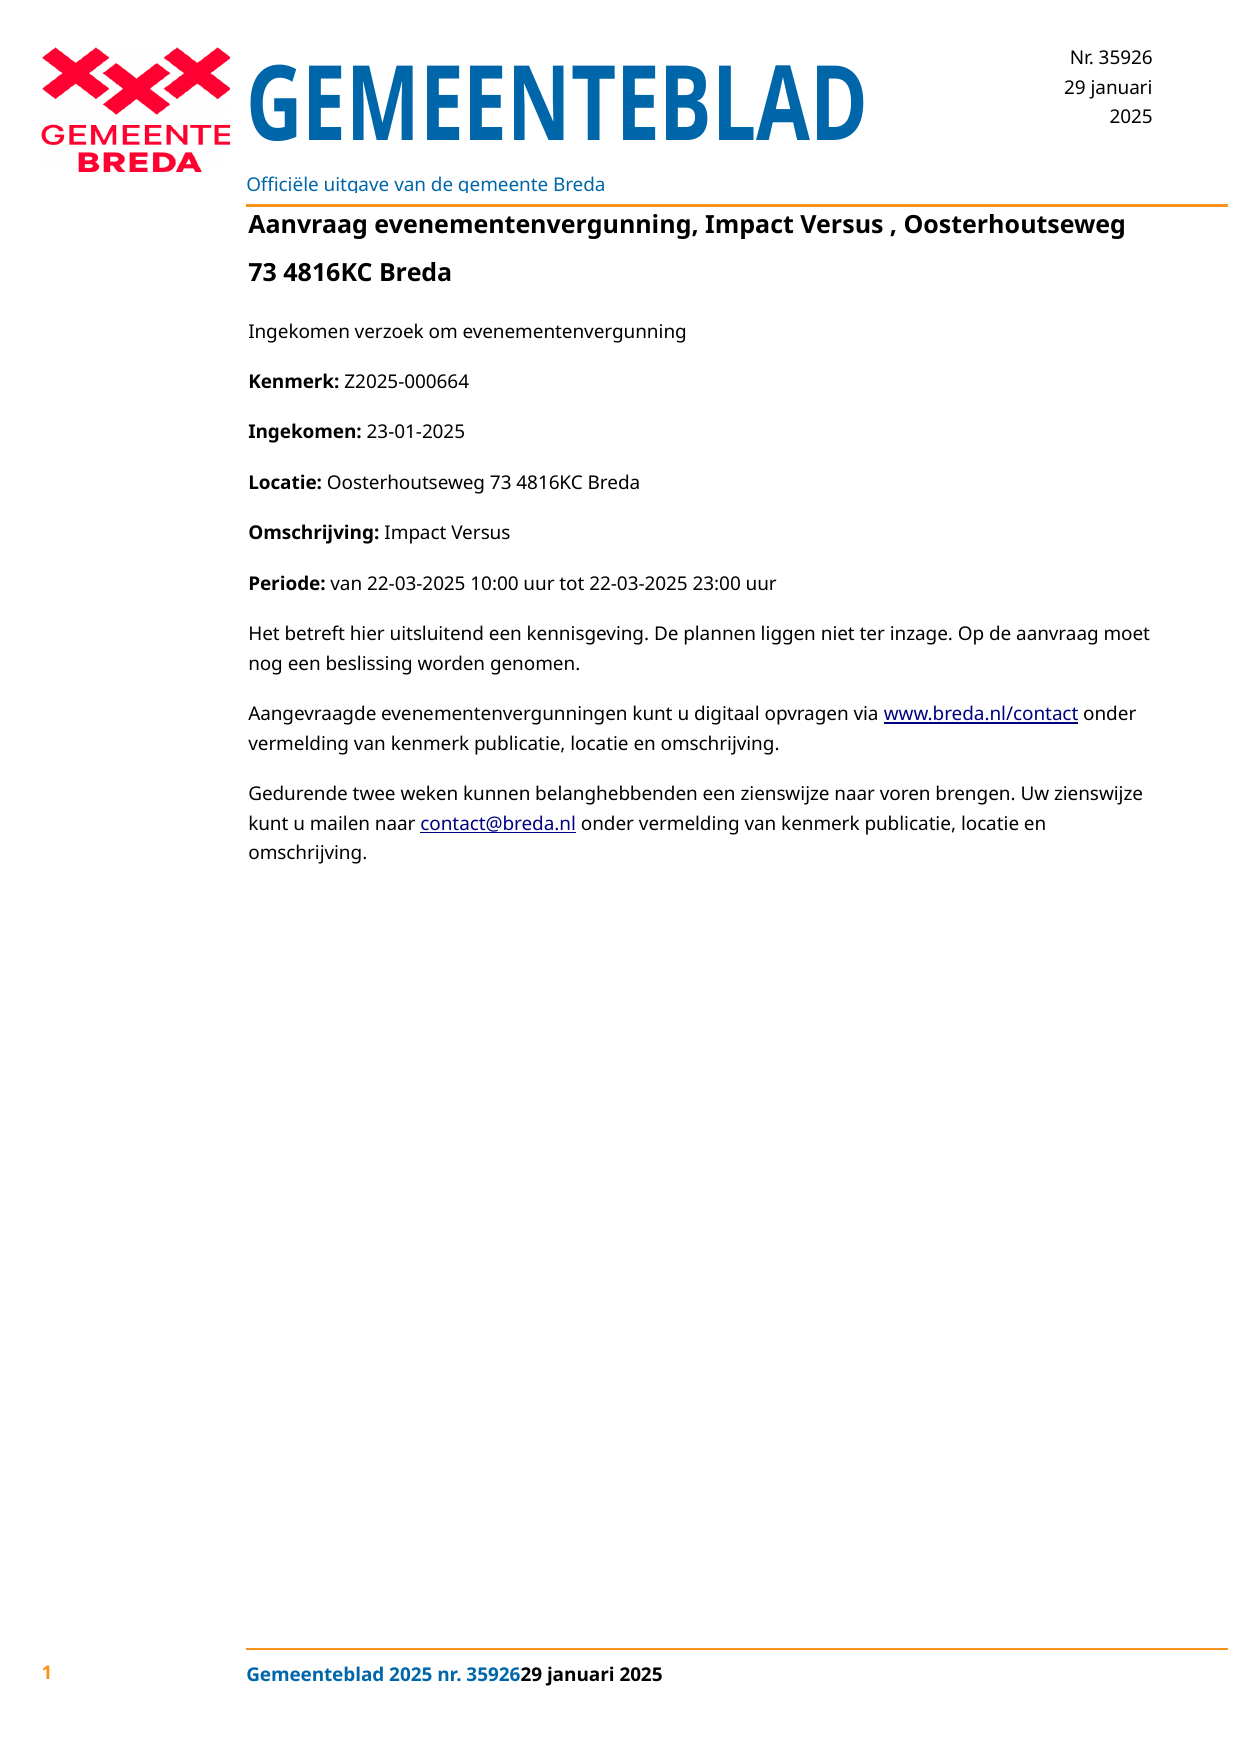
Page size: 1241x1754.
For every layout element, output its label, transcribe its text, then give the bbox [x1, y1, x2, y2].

picture [41, 47, 231, 172]
text Het betreft hier uitsluitend een kennisgeving. De plannen liggen niet ter inzage. Op de aanvraag moet nog een beslissing worden genomen. [248, 620, 1152, 676]
text Locatie: Oosterhoutseweg 73 4816KC Breda [248, 469, 1152, 495]
text Ingekomen: 23-01-2025 [248, 419, 1152, 444]
text Aanvraag evenementenvergunning, Impact Versus , Oosterhoutseweg 73 4816KC Breda [248, 207, 1152, 288]
text Gedurende twee weken kunnen belanghebbenden een zienswijze naar voren brengen. Uw zienswijze kunt u mailen naar contact@breda.nl onder vermelding van kenmerk publicatie, locatie en omschrijving. [248, 780, 1152, 865]
text Periode: van 22-03-2025 10:00 uur tot 22-03-2025 23:00 uur [248, 570, 1152, 596]
text Kenmerk: Z2025-000664 [248, 368, 1152, 394]
text Ingekomen verzoek om evenementenvergunning [248, 318, 1152, 344]
text Omschrijving: Impact Versus [248, 519, 1152, 545]
text Aangevraagde evenementenvergunningen kunt u digitaal opvragen via www.breda.nl/contact onder vermelding van kenmerk publicatie, locatie en omschrijving. [248, 700, 1152, 756]
